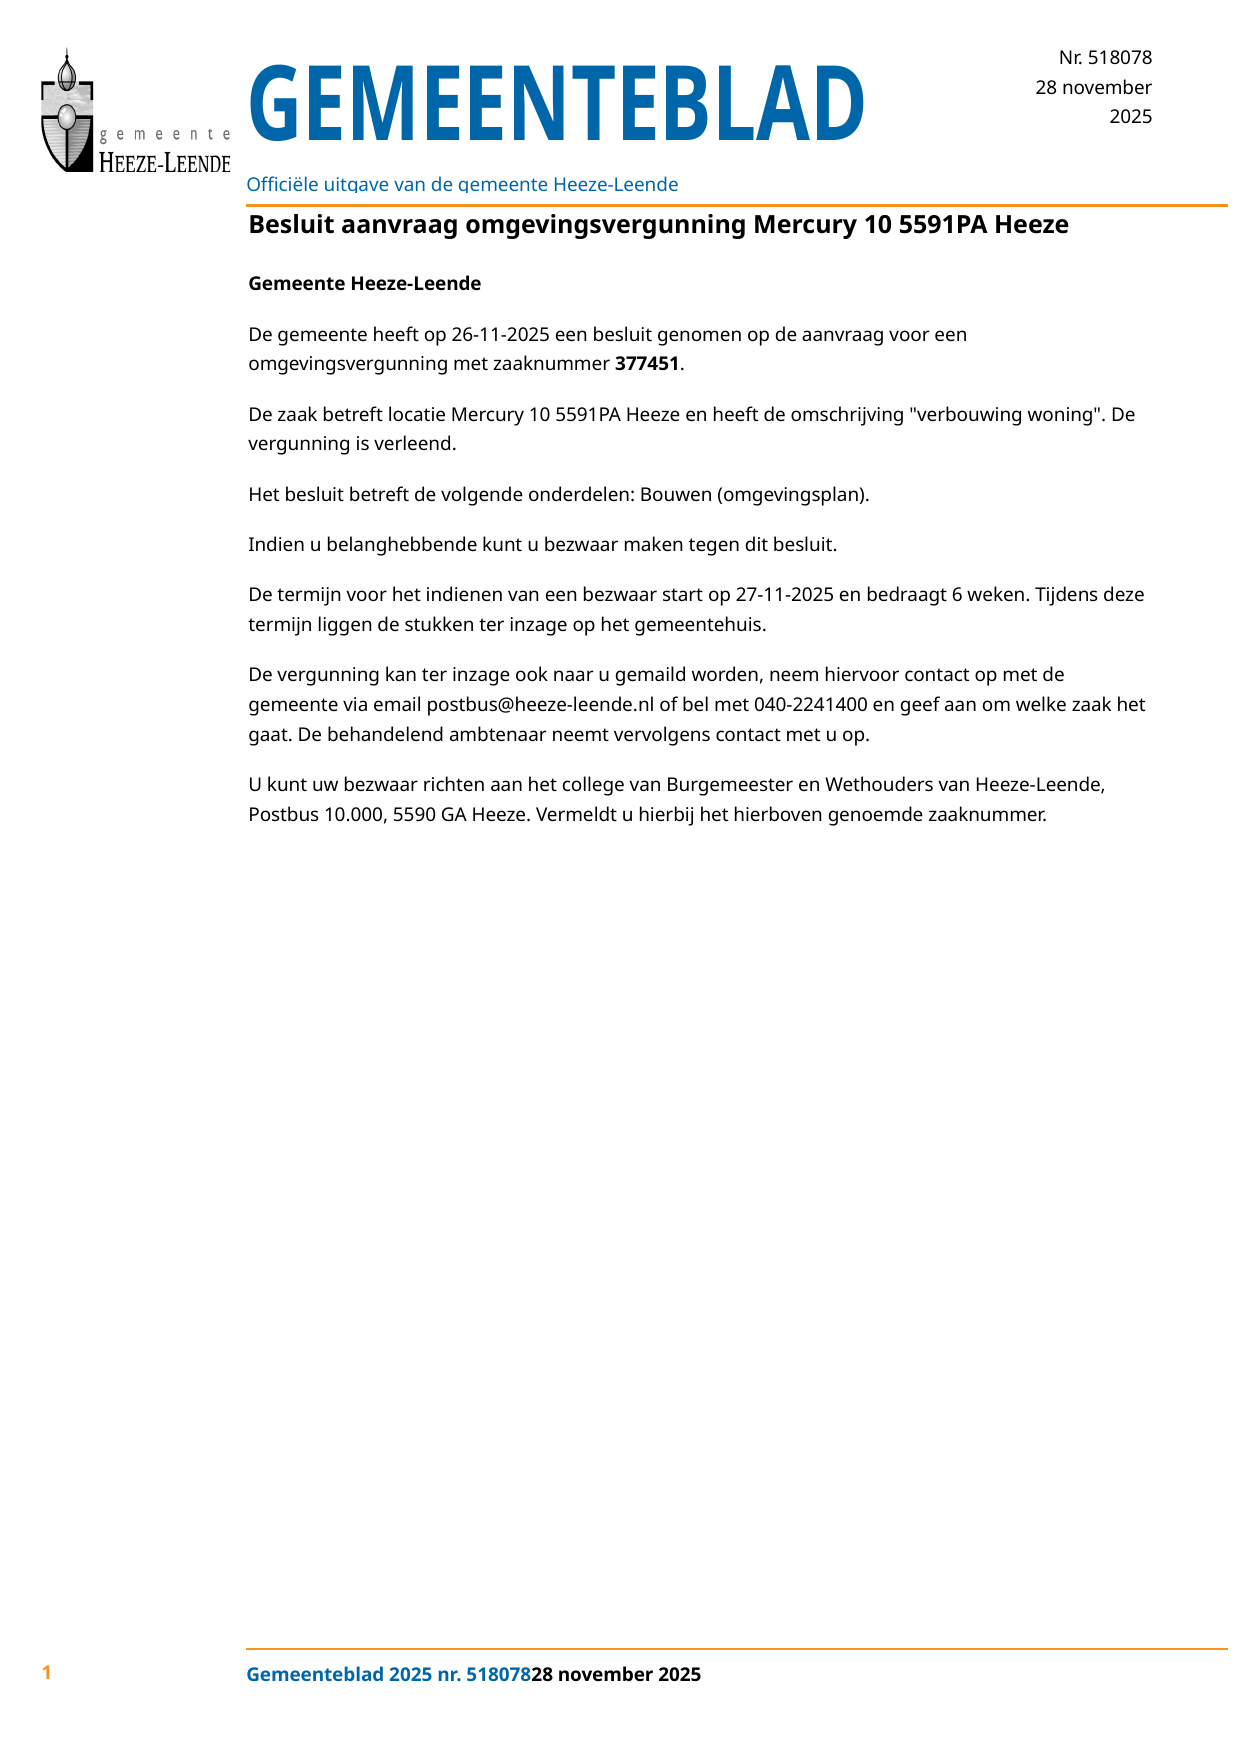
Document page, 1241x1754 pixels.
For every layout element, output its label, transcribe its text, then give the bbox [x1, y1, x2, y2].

text De vergunning kan ter inzage ook naar u gemaild worden, neem hiervoor contact op met de gemeente via email postbus@heeze-leende.nl of bel met 040-2241400 en geef aan om welke zaak het gaat. De behandelend ambtenaar neemt vervolgens contact met u op. [248, 662, 1152, 746]
text De termijn voor het indienen van een bezwaar start op 27-11-2025 en bedraagt 6 weken. Tijdens deze termijn liggen de stukken ter inzage op het gemeentehuis. [248, 582, 1152, 637]
text De zaak betreft locatie Mercury 10 5591PA Heeze en heeft de omschrijving "verbouwing woning". De vergunning is verleend. [248, 401, 1152, 456]
text U kunt uw bezwaar richten aan het college van Burgemeester en Wethouders van Heeze-Leende, Postbus 10.000, 5590 GA Heeze. Vermeldt u hierbij het hierboven genoemde zaaknummer. [248, 771, 1152, 826]
text Indien u belanghebbende kunt u bezwaar maken tegen dit besluit. [248, 531, 1152, 557]
text Het besluit betreft de volgende onderdelen: Bouwen (omgevingsplan). [248, 481, 1152, 506]
picture [41, 47, 231, 172]
text Besluit aanvraag omgevingsvergunning Mercury 10 5591PA Heeze [248, 207, 1152, 241]
text Gemeente Heeze-Leende [248, 270, 1152, 296]
text De gemeente heeft op 26-11-2025 een besluit genomen op de aanvraag voor een omgevingsvergunning met zaaknummer 377451. [248, 321, 1152, 376]
